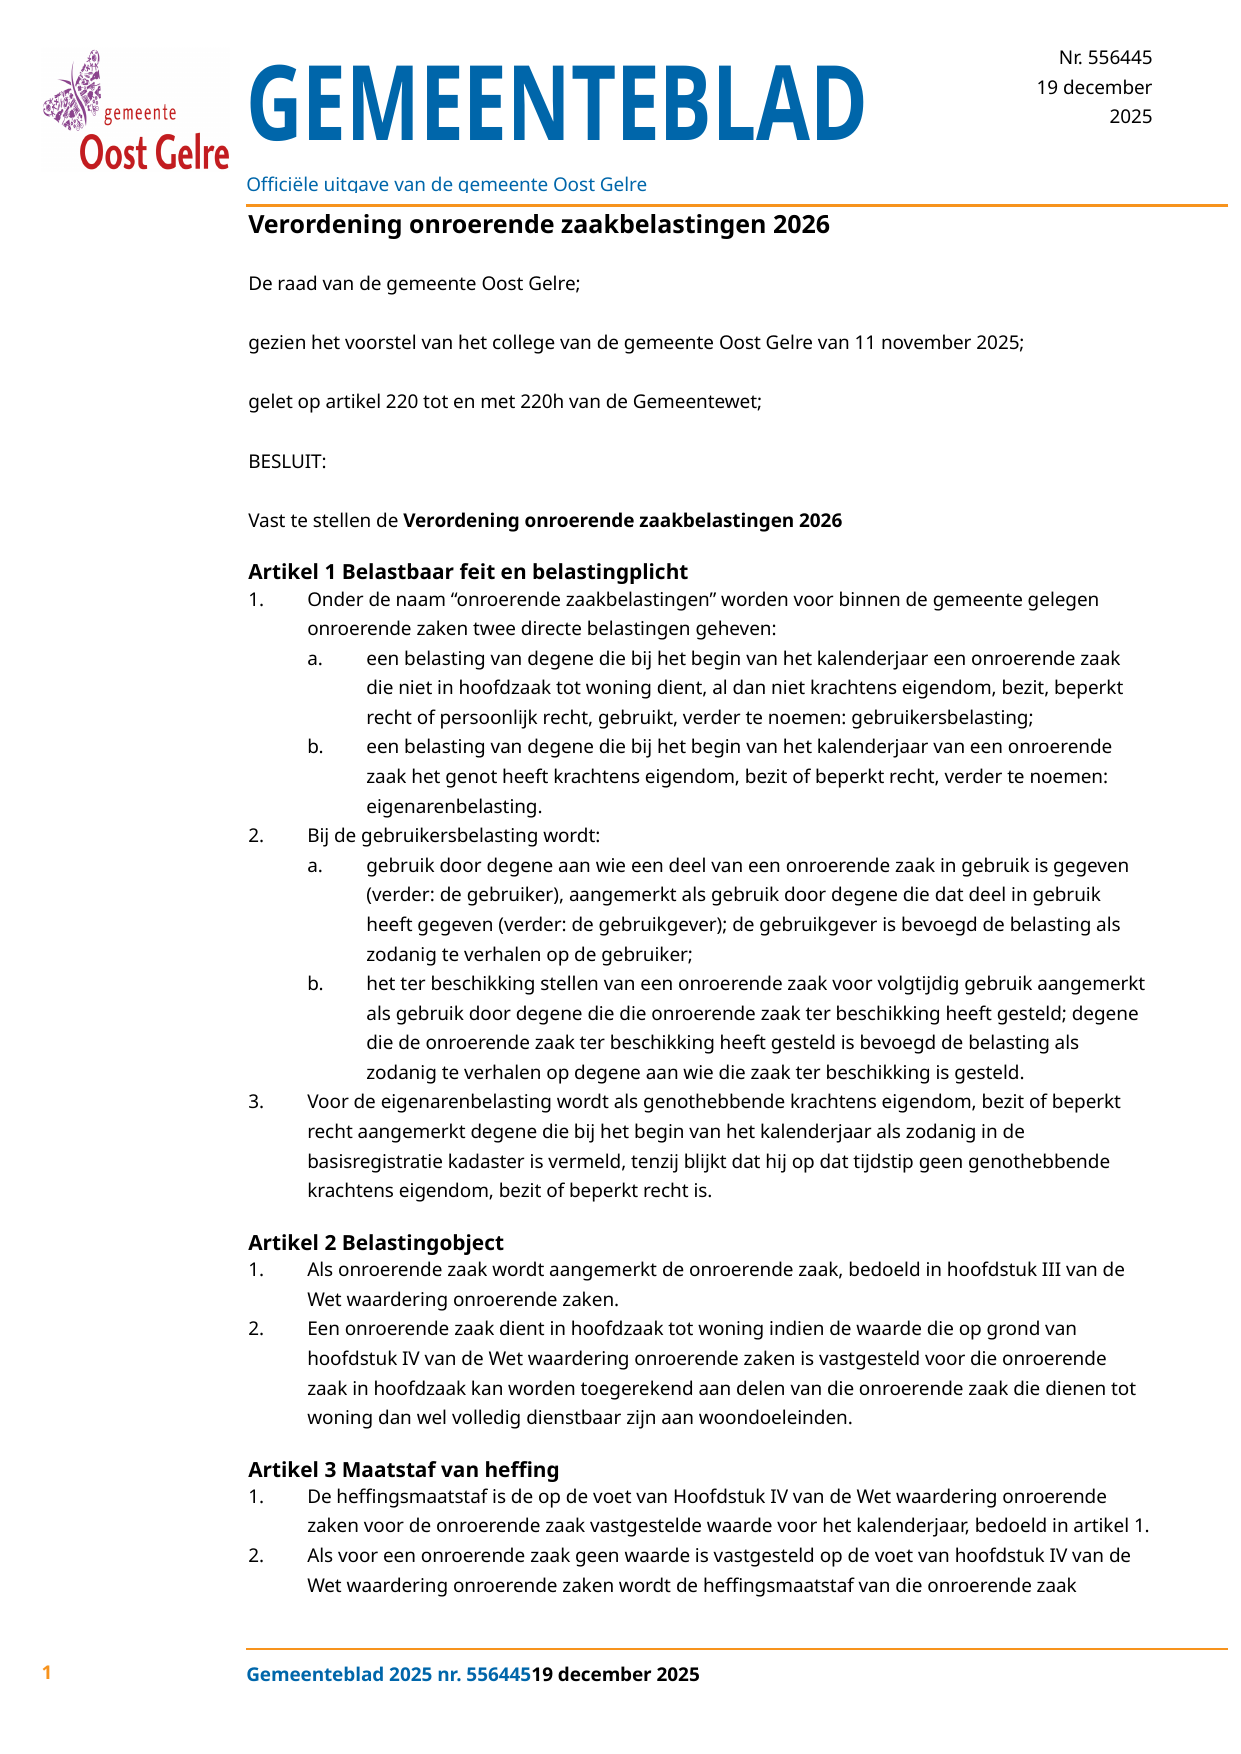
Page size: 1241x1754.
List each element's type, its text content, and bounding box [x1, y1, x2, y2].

list Als onroerende zaak wordt aangemerkt de onroerende zaak, bedoeld in hoofdstuk III van de Wet waardering onroerende zaken. [248, 1256, 1152, 1312]
list Onder de naam “onroerende zaakbelastingen” worden voor binnen de gemeente gelegen onroerende zaken twee directe belastingen geheven: [248, 586, 1152, 641]
list een belasting van degene die bij het begin van het kalenderjaar van een onroerende zaak het genot heeft krachtens eigendom, bezit of beperkt recht, verder te noemen: eigenarenbelasting. [307, 734, 1152, 819]
text Artikel 1 Belastbaar feit en belastingplicht [248, 557, 1152, 586]
text Verordening onroerende zaakbelastingen 2026 [248, 207, 1152, 241]
list het ter beschikking stellen van een onroerende zaak voor volgtijdig gebruik aangemerkt als gebruik door degene die die onroerende zaak ter beschikking heeft gesteld; degene die de onroerende zaak ter beschikking heeft gesteld is bevoegd de belasting als zodanig te verhalen op degene aan wie die zaak ter beschikking is gesteld. [307, 970, 1152, 1085]
list De heffingsmaatstaf is de op de voet van Hoofdstuk IV van de Wet waardering onroerende zaken voor de onroerende zaak vastgestelde waarde voor het kalenderjaar, bedoeld in artikel 1. [248, 1483, 1152, 1538]
text Artikel 2 Belastingobject [248, 1228, 1152, 1256]
list Als voor een onroerende zaak geen waarde is vastgesteld op de voet van hoofdstuk IV van de Wet waardering onroerende zaken wordt de heffingsmaatstaf van die onroerende zaak [248, 1542, 1152, 1598]
list Voor de eigenarenbelasting wordt als genothebbende krachtens eigendom, bezit of beperkt recht aangemerkt degene die bij het begin van het kalenderjaar als zodanig in de basisregistratie kadaster is vermeld, tenzij blijkt dat hij op dat tijdstip geen genothebbende krachtens eigendom, bezit of beperkt recht is. [248, 1089, 1152, 1203]
picture [41, 47, 231, 172]
text gezien het voorstel van het college van de gemeente Oost Gelre van 11 november 2025; [248, 329, 1152, 355]
text Artikel 3 Maatstaf van heffing [248, 1455, 1152, 1483]
text BESLUIT: [248, 448, 1152, 473]
list Bij de gebruikersbelasting wordt: [248, 822, 1152, 848]
text gelet op artikel 220 tot en met 220h van de Gemeentewet; [248, 389, 1152, 414]
text De raad van de gemeente Oost Gelre; [248, 270, 1152, 296]
list gebruik door degene aan wie een deel van een onroerende zaak in gebruik is gegeven (verder: de gebruiker), aangemerkt als gebruik door degene die dat deel in gebruik heeft gegeven (verder: de gebruikgever); de gebruikgever is bevoegd de belasting als zodanig te verhalen op de gebruiker; [307, 852, 1152, 967]
list een belasting van degene die bij het begin van het kalenderjaar een onroerende zaak die niet in hoofdzaak tot woning dient, al dan niet krachtens eigendom, bezit, beperkt recht of persoonlijk recht, gebruikt, verder te noemen: gebruikersbelasting; [307, 645, 1152, 730]
list Een onroerende zaak dient in hoofdzaak tot woning indien de waarde die op grond van hoofdstuk IV van de Wet waardering onroerende zaken is vastgesteld voor die onroerende zaak in hoofdzaak kan worden toegerekend aan delen van die onroerende zaak die dienen tot woning dan wel volledig dienstbaar zijn aan woondoeleinden. [248, 1316, 1152, 1430]
text Vast te stellen de Verordening onroerende zaakbelastingen 2026 [248, 507, 1152, 533]
